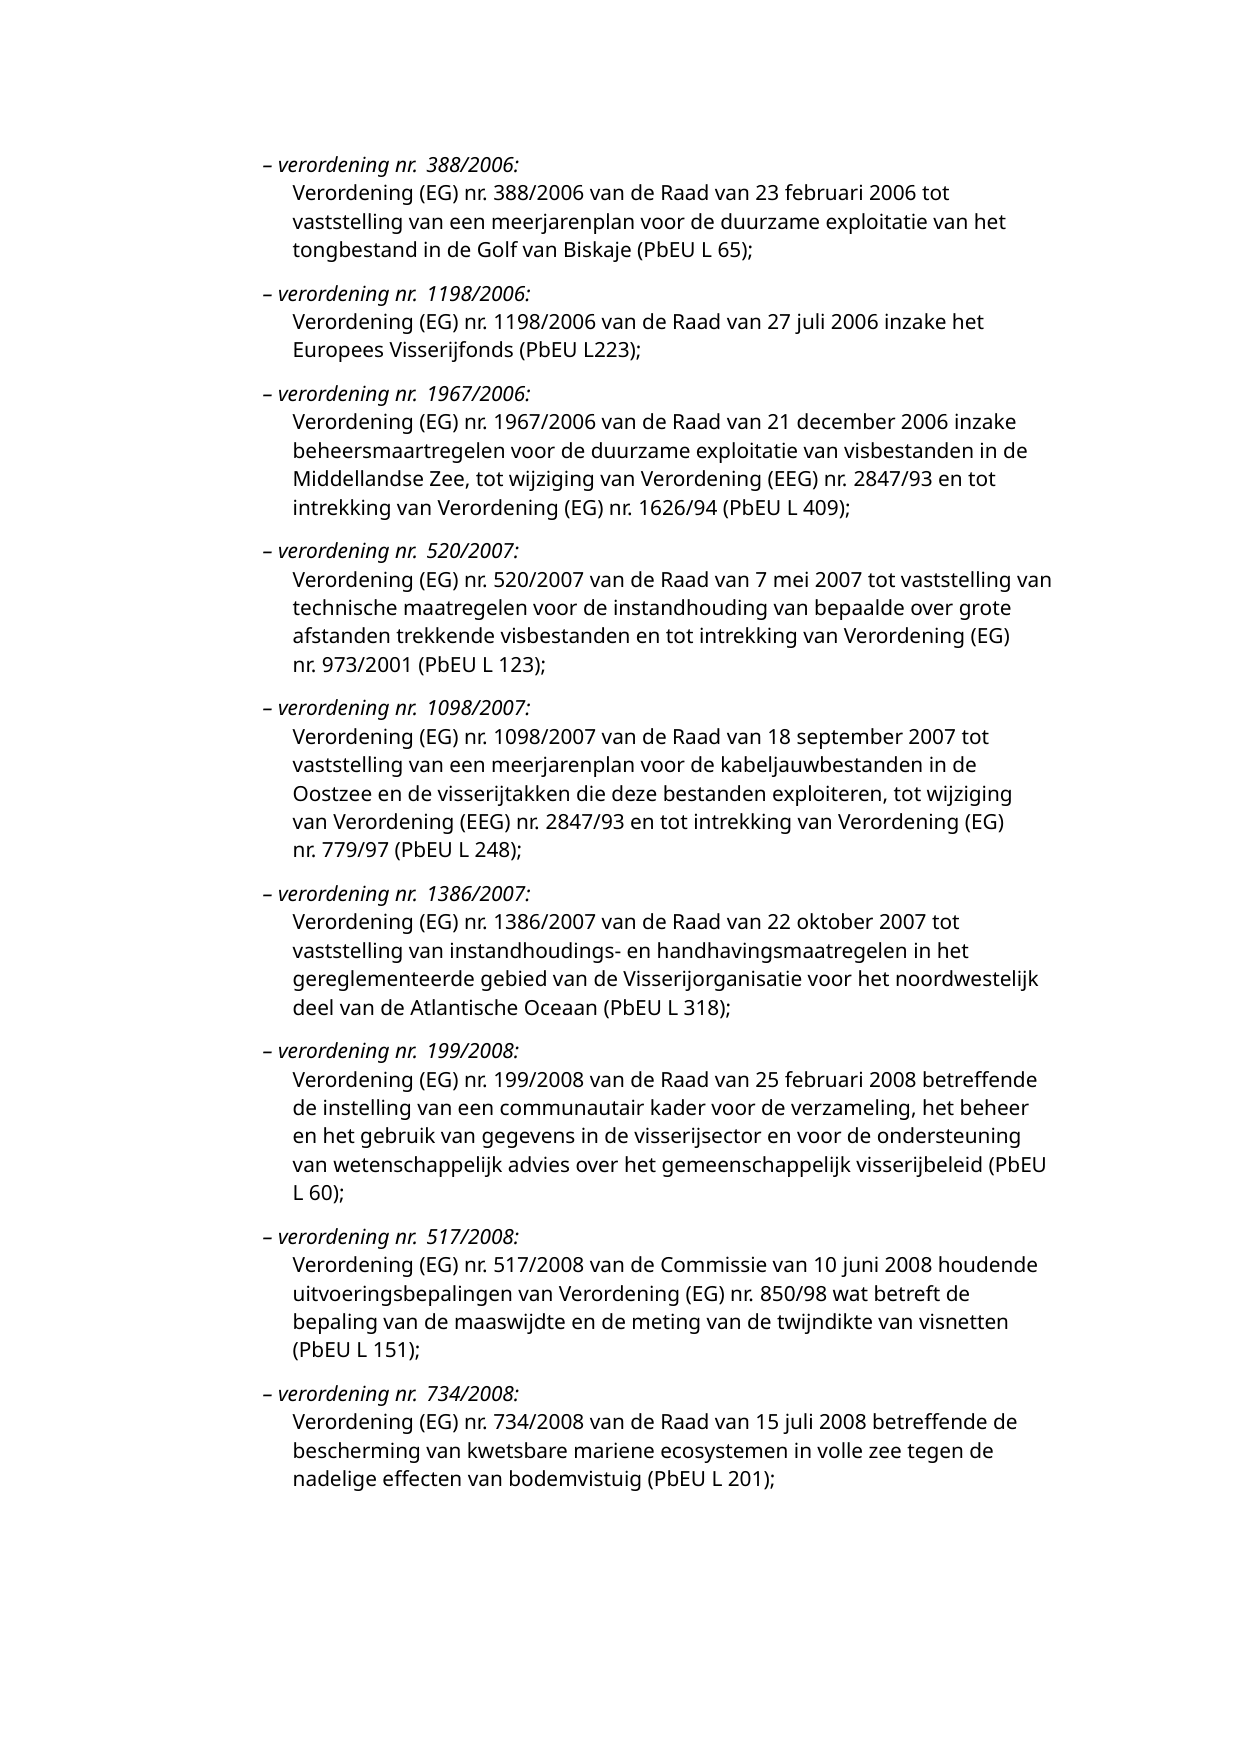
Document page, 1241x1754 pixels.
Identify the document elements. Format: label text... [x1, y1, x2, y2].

list Verordening (EG) nr. 199/2008 van de Raad van 25 februari 2008 betreffende de instelling van een communautair kader voor de verzameling, het beheer en het gebruik van gegevens in de visserijsector en voor de ondersteuning van wetenschappelijk advies over het gemeenschappelijk visserijbeleid (PbEU L 60); [217, 1065, 1053, 1207]
list Verordening (EG) nr. 734/2008 van de Raad van 15 juli 2008 betreffende de bescherming van kwetsbare mariene ecosystemen in volle zee tegen de nadelige effecten van bodemvistuig (PbEU L 201); [217, 1407, 1053, 1493]
list – verordening nr. 520/2007: [187, 536, 1053, 565]
list Verordening (EG) nr. 520/2007 van de Raad van 7 mei 2007 tot vaststelling van technische maatregelen voor de instandhouding van bepaalde over grote afstanden trekkende visbestanden en tot intrekking van Verordening (EG) nr. 973/2001 (PbEU L 123); [217, 565, 1053, 678]
list Verordening (EG) nr. 1967/2006 van de Raad van 21 december 2006 inzake beheersmaartregelen voor de duurzame exploitatie van visbestanden in de Middellandse Zee, tot wijziging van Verordening (EEG) nr. 2847/93 en tot intrekking van Verordening (EG) nr. 1626/94 (PbEU L 409); [217, 407, 1053, 521]
list – verordening nr. 1967/2006: [187, 379, 1053, 407]
list Verordening (EG) nr. 1198/2006 van de Raad van 27 juli 2006 inzake het Europees Visserijfonds (PbEU L223); [217, 307, 1053, 364]
list Verordening (EG) nr. 388/2006 van de Raad van 23 februari 2006 tot vaststelling van een meerjarenplan voor de duurzame exploitatie van het tongbestand in de Golf van Biskaje (PbEU L 65); [217, 178, 1053, 264]
list Verordening (EG) nr. 1386/2007 van de Raad van 22 oktober 2007 tot vaststelling van instandhoudings- en handhavingsmaatregelen in het gereglementeerde gebied van de Visserijorganisatie voor het noordwestelijk deel van de Atlantische Oceaan (PbEU L 318); [217, 907, 1053, 1021]
list – verordening nr. 517/2008: [187, 1222, 1053, 1250]
list – verordening nr. 388/2006: [187, 150, 1053, 178]
list – verordening nr. 1386/2007: [187, 879, 1053, 907]
list – verordening nr. 1198/2006: [187, 279, 1053, 307]
list – verordening nr. 199/2008: [187, 1036, 1053, 1065]
list – verordening nr. 734/2008: [187, 1379, 1053, 1407]
list Verordening (EG) nr. 1098/2007 van de Raad van 18 september 2007 tot vaststelling van een meerjarenplan voor de kabeljauwbestanden in de Oostzee en de visserijtakken die deze bestanden exploiteren, tot wijziging van Verordening (EEG) nr. 2847/93 en tot intrekking van Verordening (EG) nr. 779/97 (PbEU L 248); [217, 722, 1053, 864]
list – verordening nr. 1098/2007: [187, 693, 1053, 722]
list Verordening (EG) nr. 517/2008 van de Commissie van 10 juni 2008 houdende uitvoeringsbepalingen van Verordening (EG) nr. 850/98 wat betreft de bepaling van de maaswijdte en de meting van de twijndikte van visnetten (PbEU L 151); [217, 1250, 1053, 1364]
